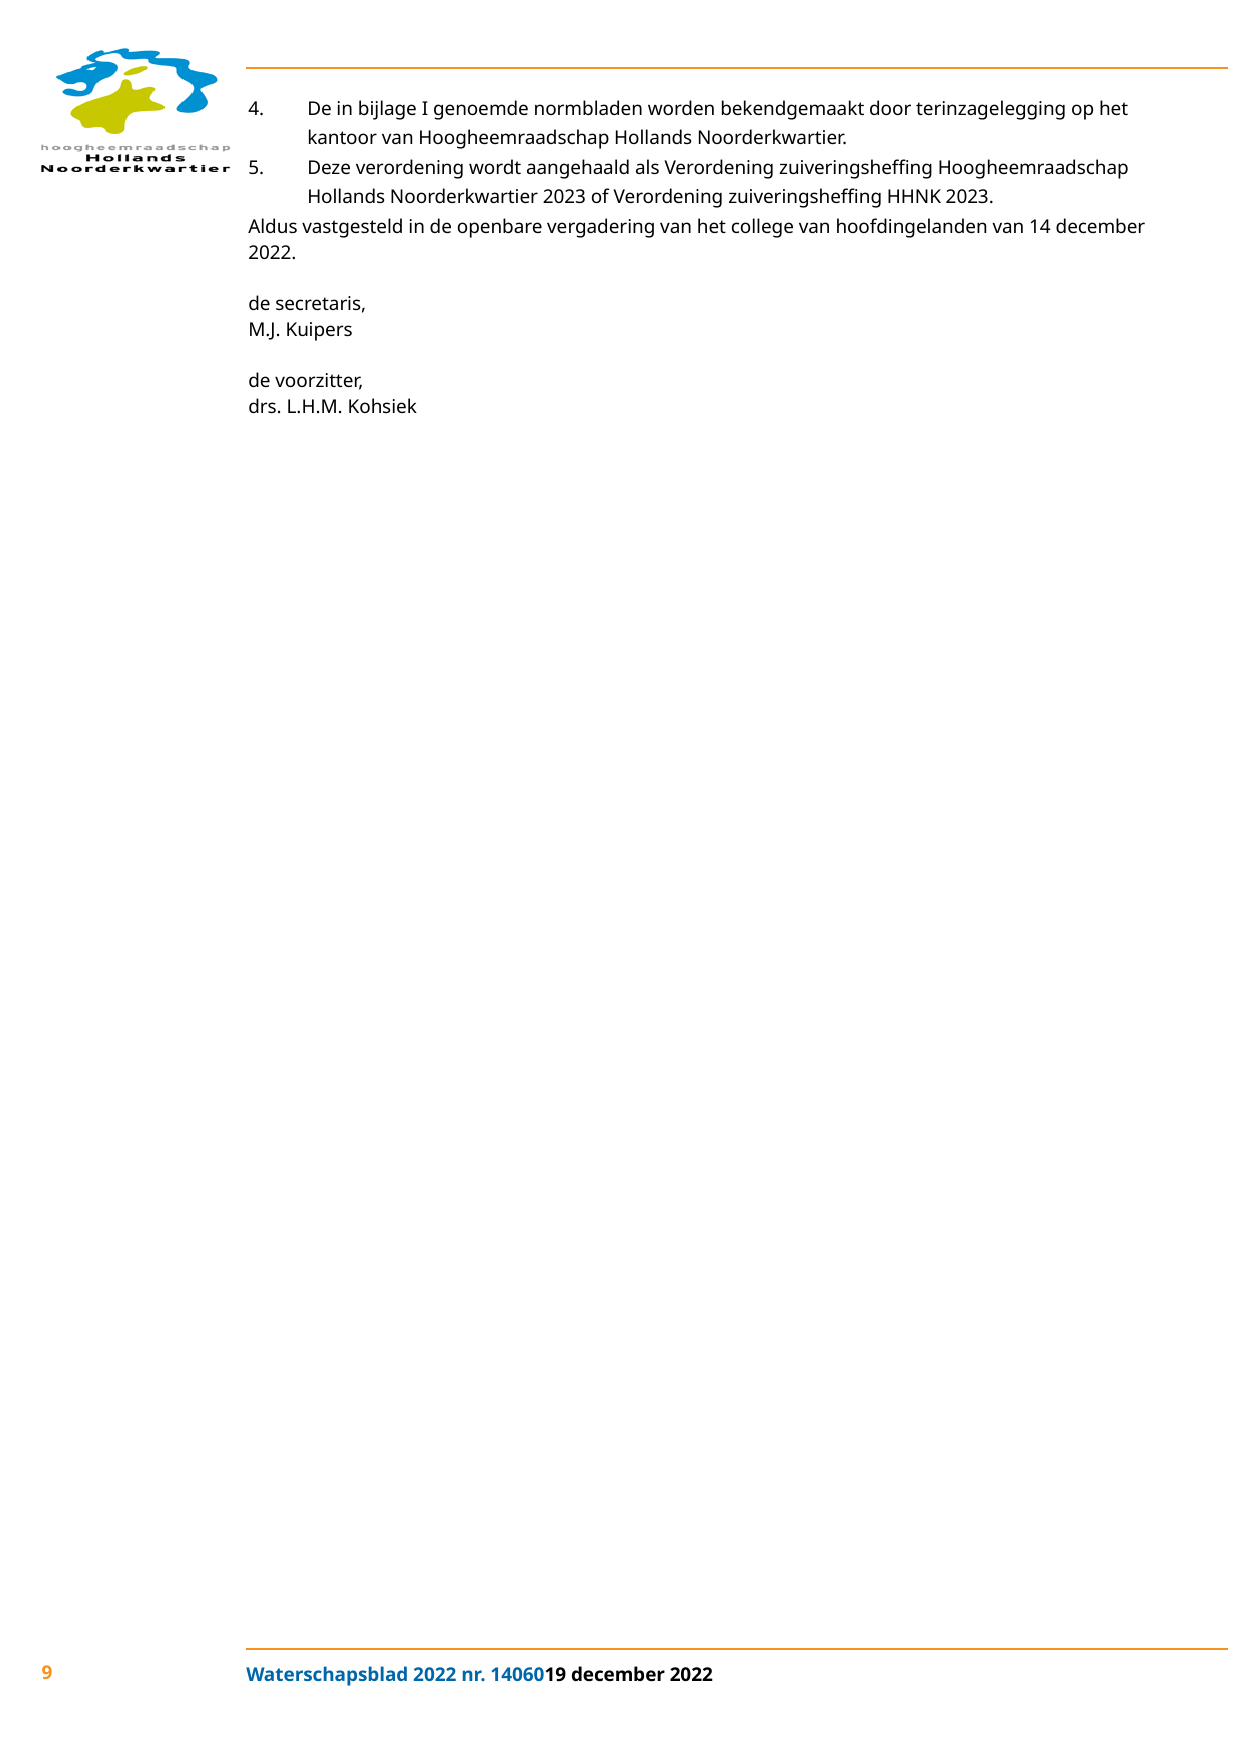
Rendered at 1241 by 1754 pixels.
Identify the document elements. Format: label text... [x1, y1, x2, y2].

list De in bijlage I genoemde normbladen worden bekendgemaakt door terinzagelegging op het kantoor van Hoogheemraadschap Hollands Noorderkwartier. [248, 95, 1152, 150]
text de secretaris, [248, 290, 1152, 316]
text de voorzitter, [248, 367, 1152, 393]
picture [41, 47, 231, 172]
text Aldus vastgesteld in de openbare vergadering van het college van hoofdingelanden van 14 december 2022. [248, 213, 1152, 264]
list Deze verordening wordt aangehaald als Verordening zuiveringsheffing Hoogheemraadschap Hollands Noorderkwartier 2023 of Verordening zuiveringsheffing HHNK 2023. [248, 154, 1152, 209]
text M.J. Kuipers [248, 316, 1152, 342]
text drs. L.H.M. Kohsiek [248, 393, 1152, 419]
